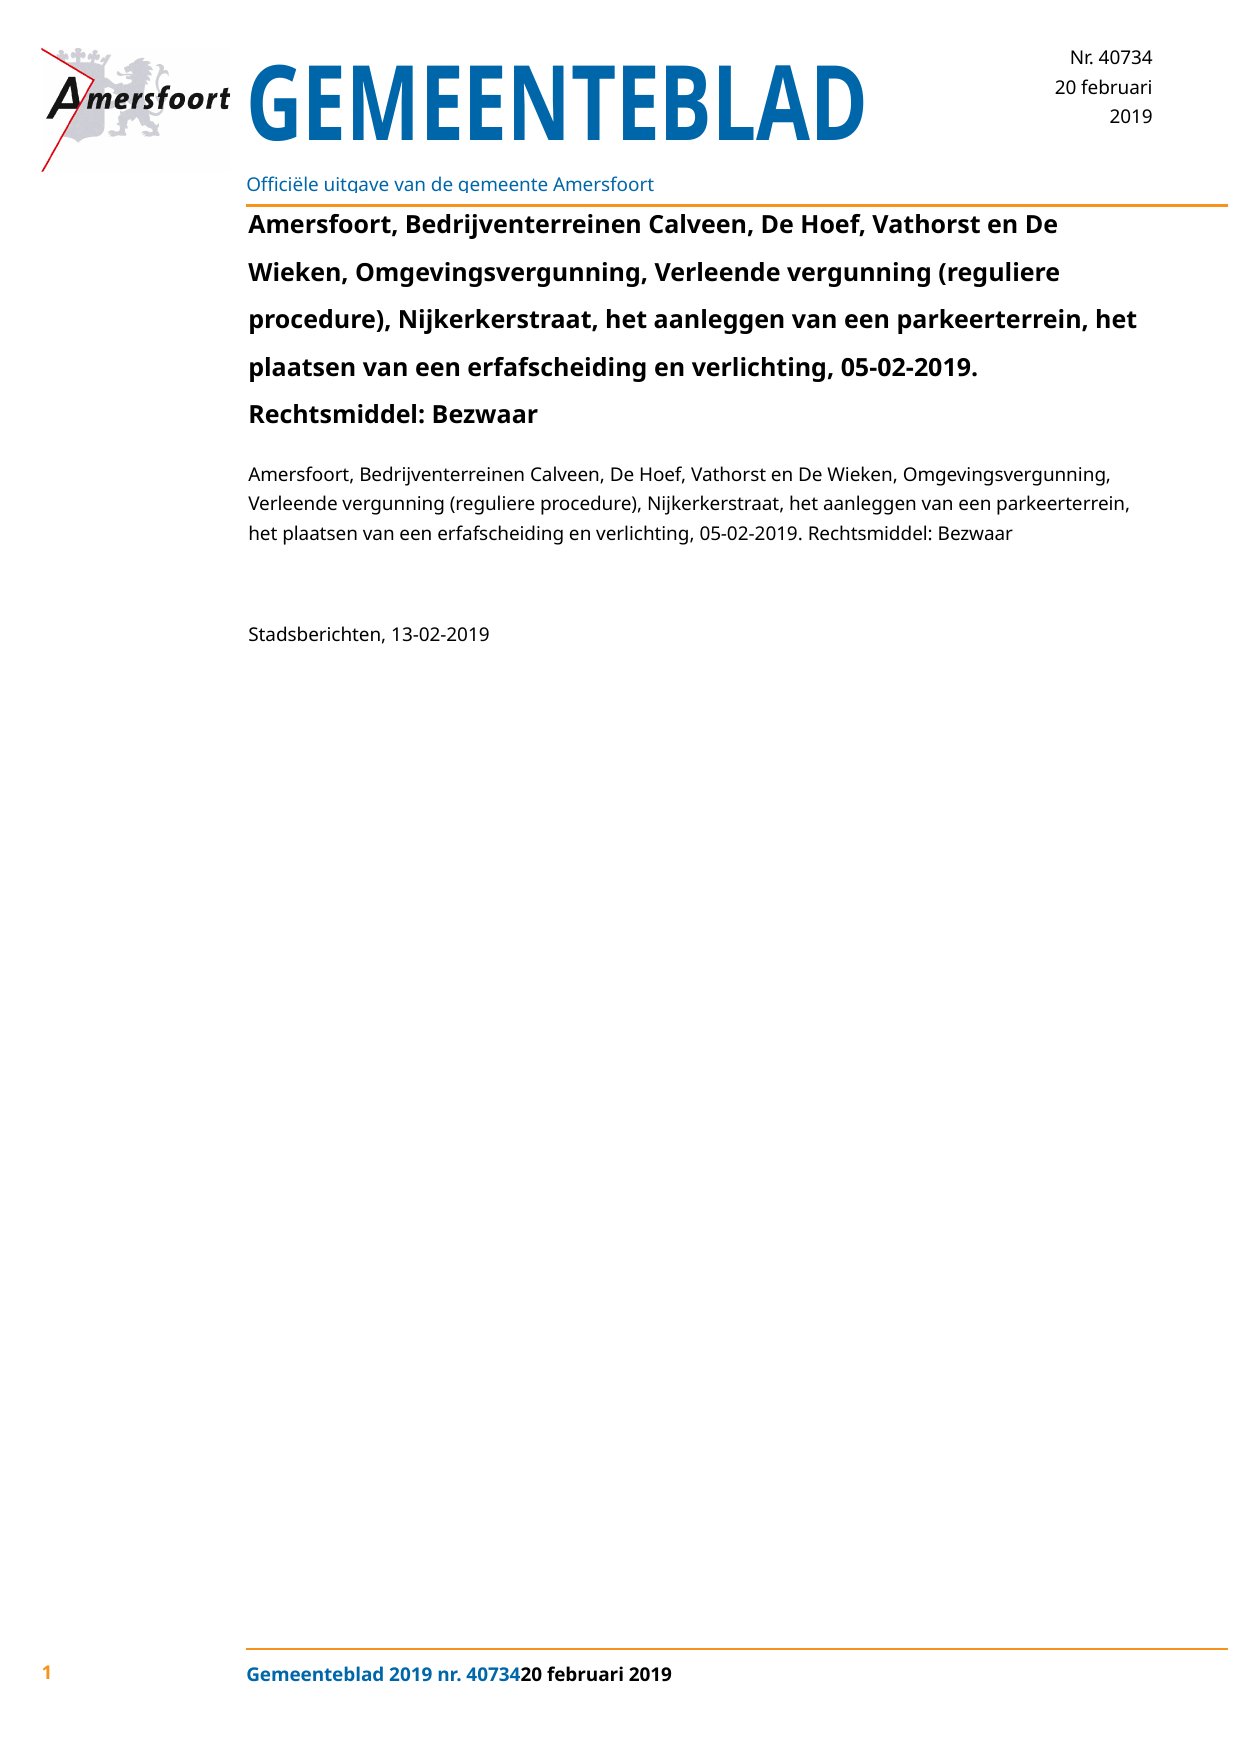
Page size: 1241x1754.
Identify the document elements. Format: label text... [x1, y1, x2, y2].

text Amersfoort, Bedrijventerreinen Calveen, De Hoef, Vathorst en De Wieken, Omgevingsvergunning, Verleende vergunning (reguliere procedure), Nijkerkerstraat, het aanleggen van een parkeerterrein, het plaatsen van een erfafscheiding en verlichting, 05-02-2019. Rechtsmiddel: Bezwaar [248, 461, 1152, 546]
picture [41, 47, 231, 172]
text Stadsberichten, 13-02-2019 [248, 621, 1152, 646]
text Amersfoort, Bedrijventerreinen Calveen, De Hoef, Vathorst en De Wieken, Omgevingsvergunning, Verleende vergunning (reguliere procedure), Nijkerkerstraat, het aanleggen van een parkeerterrein, het plaatsen van een erfafscheiding en verlichting, 05-02-2019. Rechtsmiddel: Bezwaar [248, 207, 1152, 431]
